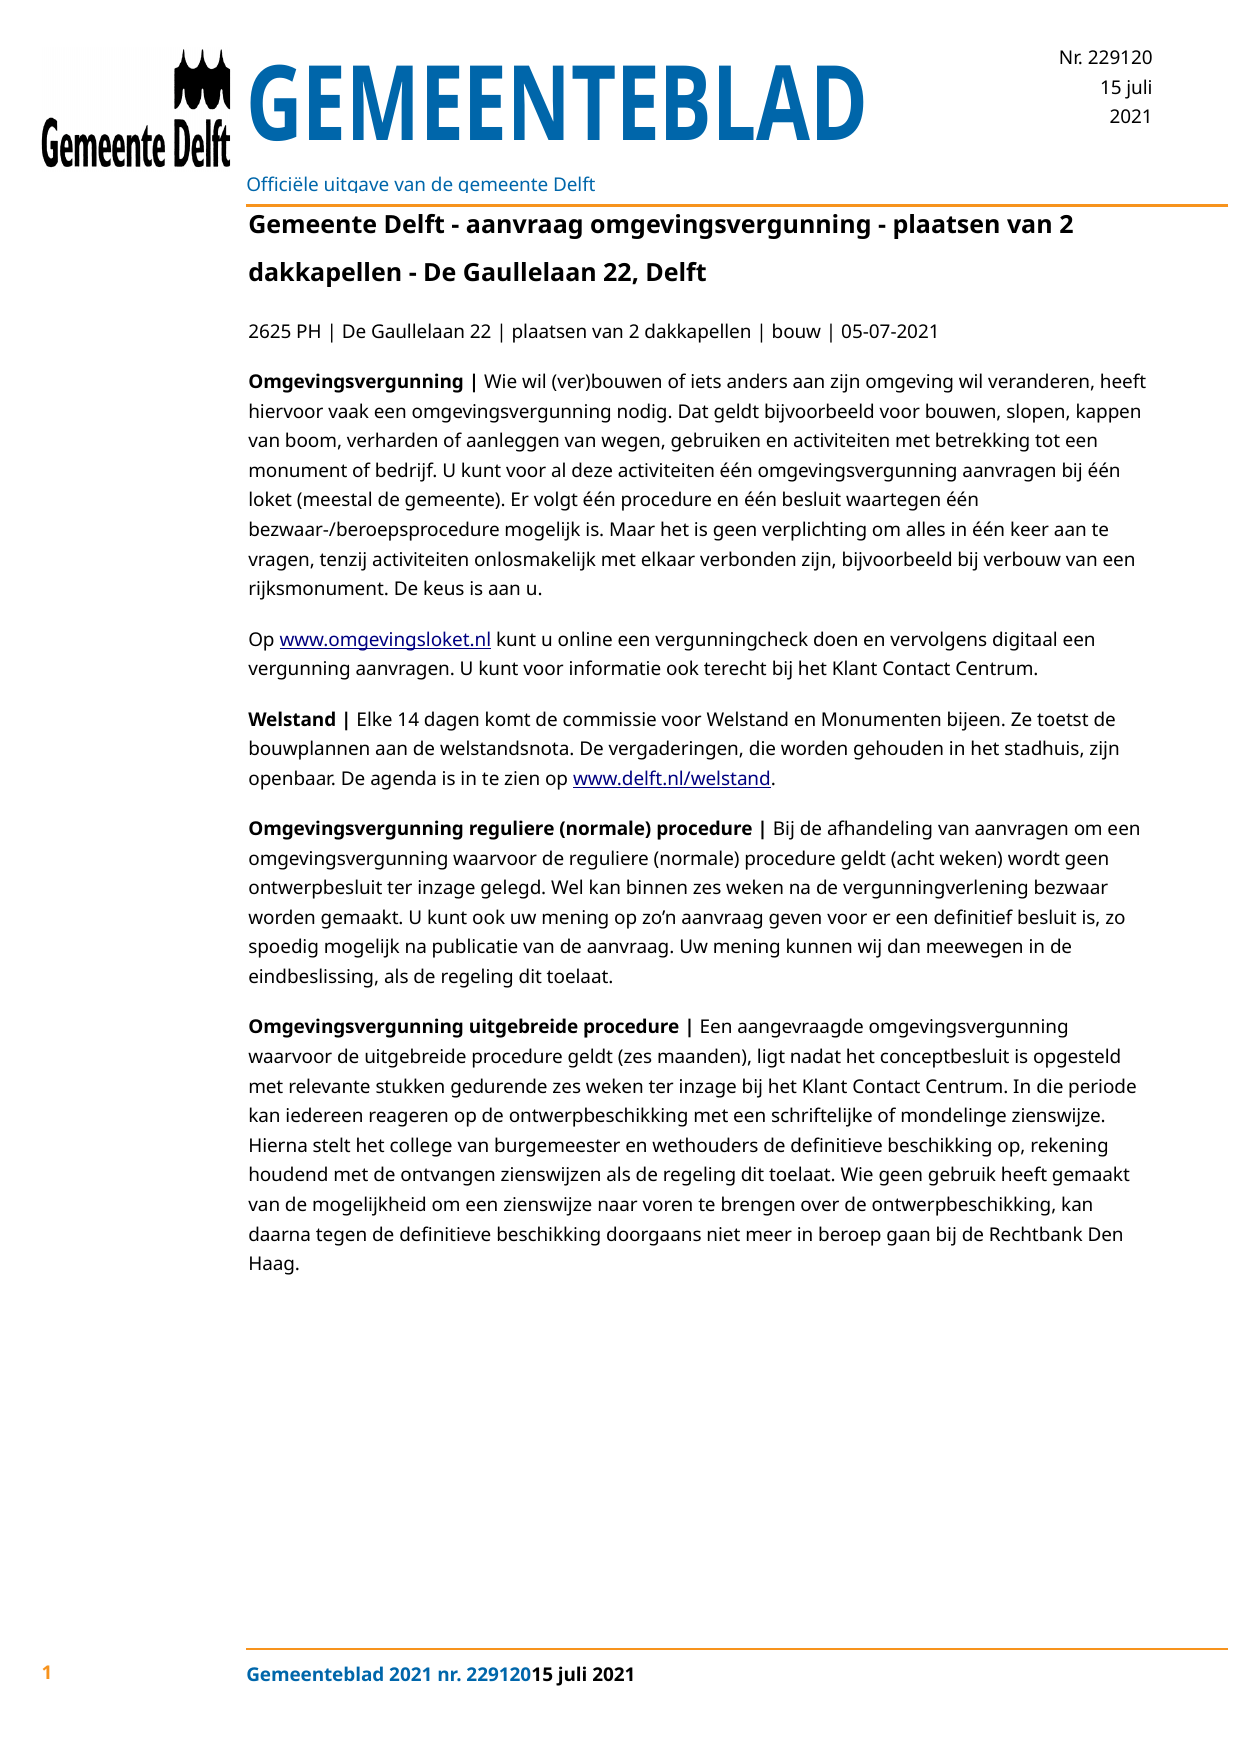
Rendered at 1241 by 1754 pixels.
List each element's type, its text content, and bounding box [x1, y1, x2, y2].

text Welstand | Elke 14 dagen komt de commissie voor Welstand en Monumenten bijeen. Ze toetst de bouwplannen aan de welstandsnota. De vergaderingen, die worden gehouden in het stadhuis, zijn openbaar. De agenda is in te zien op www.delft.nl/welstand. [248, 706, 1152, 791]
text Omgevingsvergunning uitgebreide procedure | Een aangevraagde omgevingsvergunning waarvoor de uitgebreide procedure geldt (zes maanden), ligt nadat het conceptbesluit is opgesteld met relevante stukken gedurende zes weken ter inzage bij het Klant Contact Centrum. In die periode kan iedereen reageren op de ontwerpbeschikking met een schriftelijke of mondelinge zienswijze. Hierna stelt het college van burgemeester en wethouders de definitieve beschikking op, rekening houdend met de ontvangen zienswijzen als de regeling dit toelaat. Wie geen gebruik heeft gemaakt van de mogelijkheid om een zienswijze naar voren te brengen over de ontwerpbeschikking, kan daarna tegen de definitieve beschikking doorgaans niet meer in beroep gaan bij de Rechtbank Den Haag. [248, 1014, 1152, 1276]
text Op www.omgevingsloket.nl kunt u online een vergunningcheck doen en vervolgens digitaal een vergunning aanvragen. U kunt voor informatie ook terecht bij het Klant Contact Centrum. [248, 626, 1152, 681]
text Omgevingsvergunning | Wie wil (ver)bouwen of iets anders aan zijn omgeving wil veranderen, heeft hiervoor vaak een omgevingsvergunning nodig. Dat geldt bijvoorbeeld voor bouwen, slopen, kappen van boom, verharden of aanleggen van wegen, gebruiken en activiteiten met betrekking tot een monument of bedrijf. U kunt voor al deze activiteiten één omgevingsvergunning aanvragen bij één loket (meestal de gemeente). Er volgt één procedure en één besluit waartegen één bezwaar-/beroepsprocedure mogelijk is. Maar het is geen verplichting om alles in één keer aan te vragen, tenzij activiteiten onlosmakelijk met elkaar verbonden zijn, bijvoorbeeld bij verbouw van een rijksmonument. De keus is aan u. [248, 368, 1152, 601]
text Gemeente Delft - aanvraag omgevingsvergunning - plaatsen van 2 dakkapellen - De Gaullelaan 22, Delft [248, 207, 1152, 288]
text 2625 PH | De Gaullelaan 22 | plaatsen van 2 dakkapellen | bouw | 05-07-2021 [248, 318, 1152, 344]
text Omgevingsvergunning reguliere (normale) procedure | Bij de afhandeling van aanvragen om een omgevingsvergunning waarvoor de reguliere (normale) procedure geldt (acht weken) wordt geen ontwerpbesluit ter inzage gelegd. Wel kan binnen zes weken na de vergunningverlening bezwaar worden gemaakt. U kunt ook uw mening op zo’n aanvraag geven voor er een definitief besluit is, zo spoedig mogelijk na publicatie van de aanvraag. Uw mening kunnen wij dan meewegen in de eindbeslissing, als de regeling dit toelaat. [248, 815, 1152, 989]
picture [41, 47, 231, 172]
